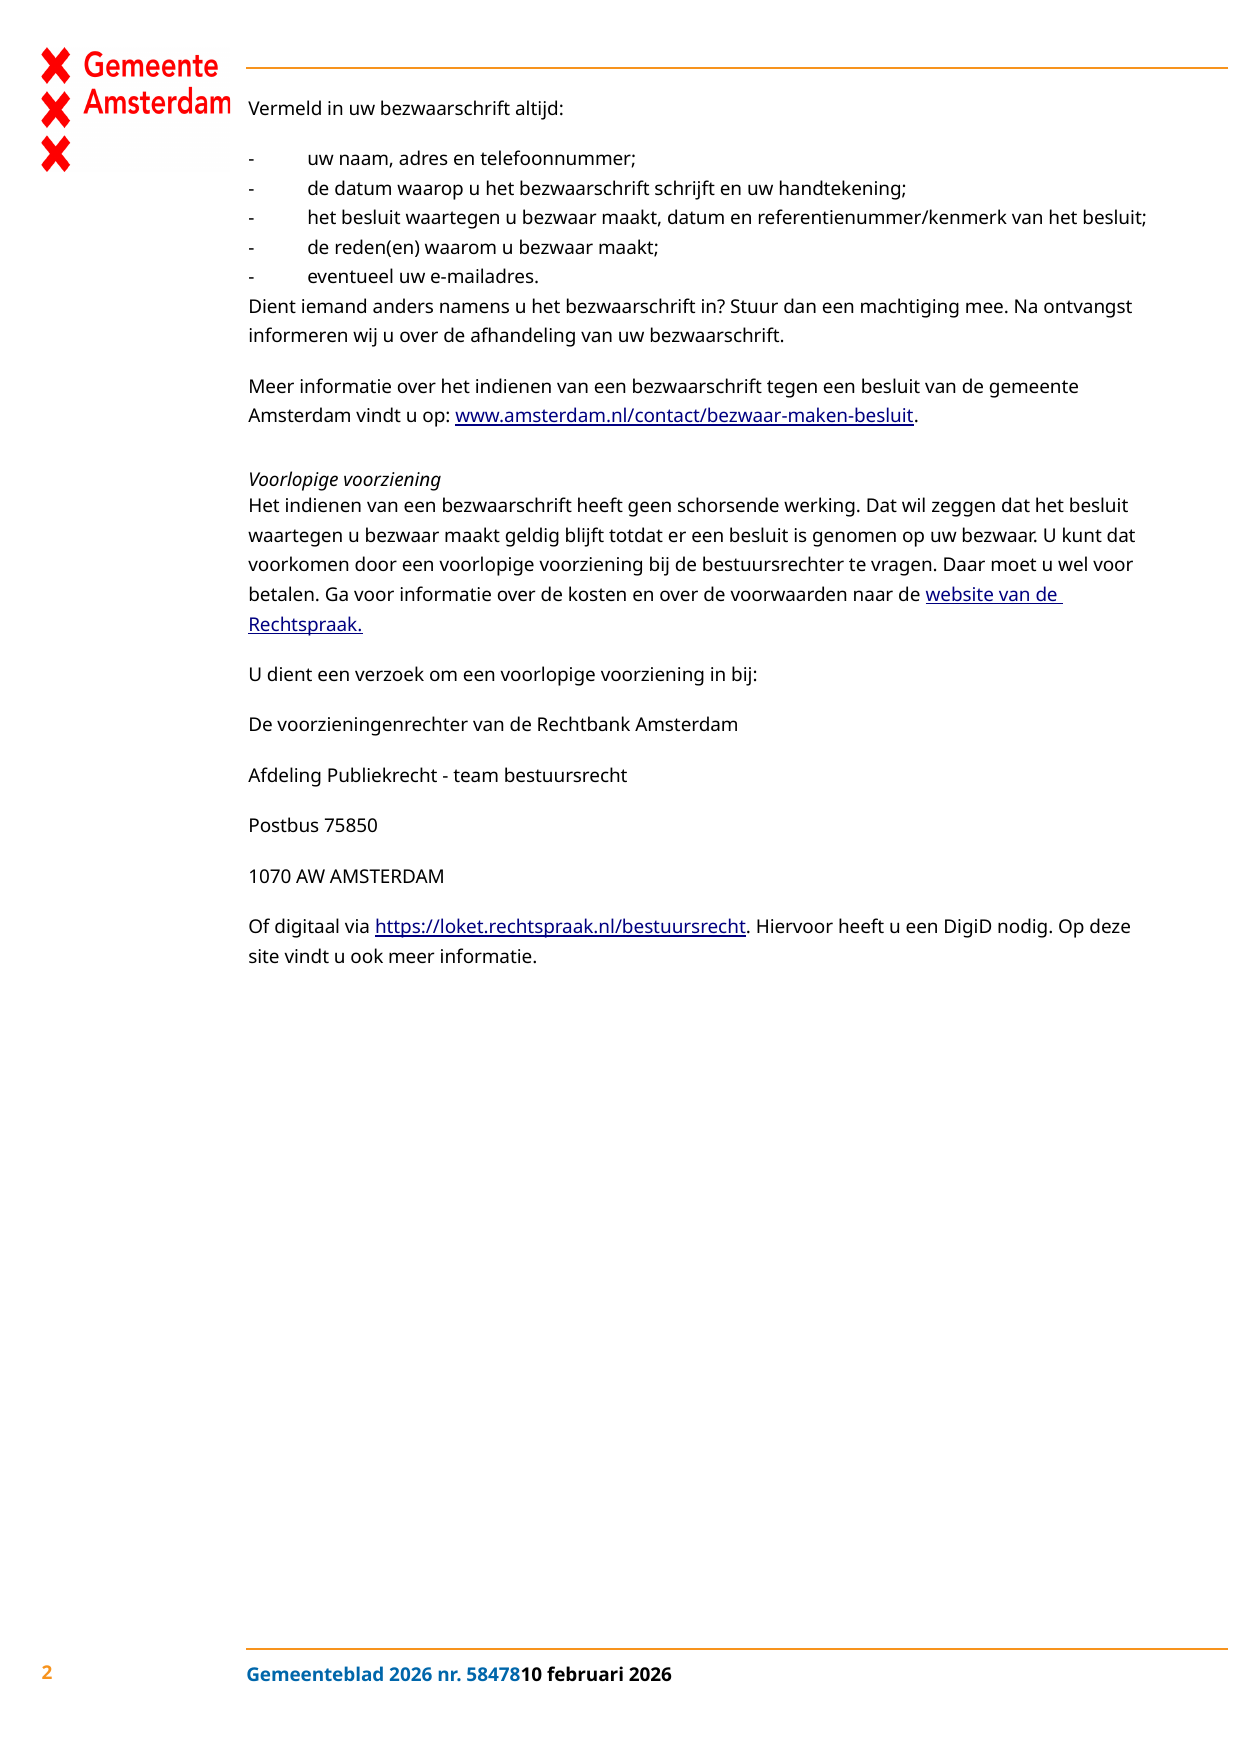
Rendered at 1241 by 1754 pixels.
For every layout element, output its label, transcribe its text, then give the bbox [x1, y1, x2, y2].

text Dient iemand anders namens u het bezwaarschrift in? Stuur dan een machtiging mee. Na ontvangst informeren wij u over de afhandeling van uw bezwaarschrift. [248, 293, 1152, 348]
list eventueel uw e-mailadres. [248, 263, 1152, 289]
text Afdeling Publiekrecht - team bestuursrecht [248, 762, 1152, 788]
text U dient een verzoek om een voorlopige voorziening in bij: [248, 661, 1152, 687]
text Het indienen van een bezwaarschrift heeft geen schorsende werking. Dat wil zeggen dat het besluit waartegen u bezwaar maakt geldig blijft totdat er een besluit is genomen op uw bezwaar. U kunt dat voorkomen door een voorlopige voorziening bij de bestuursrechter te vragen. Daar moet u wel voor betalen. Ga voor informatie over de kosten en over de voorwaarden naar de website van de Rechtspraak. [248, 492, 1152, 636]
text De voorzieningenrechter van de Rechtbank Amsterdam [248, 712, 1152, 737]
text Meer informatie over het indienen van een bezwaarschrift tegen een besluit van de gemeente Amsterdam vindt u op: www.amsterdam.nl/contact/bezwaar-maken-besluit. [248, 373, 1152, 428]
text Of digitaal via https://loket.rechtspraak.nl/bestuursrecht. Hiervoor heeft u een DigiD nodig. Op deze site vindt u ook meer informatie. [248, 913, 1152, 968]
text Voorlopige voorziening [248, 467, 1152, 492]
text 1070 AW AMSTERDAM [248, 863, 1152, 888]
text Vermeld in uw bezwaarschrift altijd: [248, 95, 1152, 121]
list de reden(en) waarom u bezwaar maakt; [248, 234, 1152, 260]
list uw naam, adres en telefoonnummer; [248, 145, 1152, 171]
picture [41, 47, 231, 172]
list het besluit waartegen u bezwaar maakt, datum en referentienummer/kenmerk van het besluit; [248, 204, 1152, 230]
list de datum waarop u het bezwaarschrift schrijft en uw handtekening; [248, 175, 1152, 201]
text Postbus 75850 [248, 812, 1152, 838]
